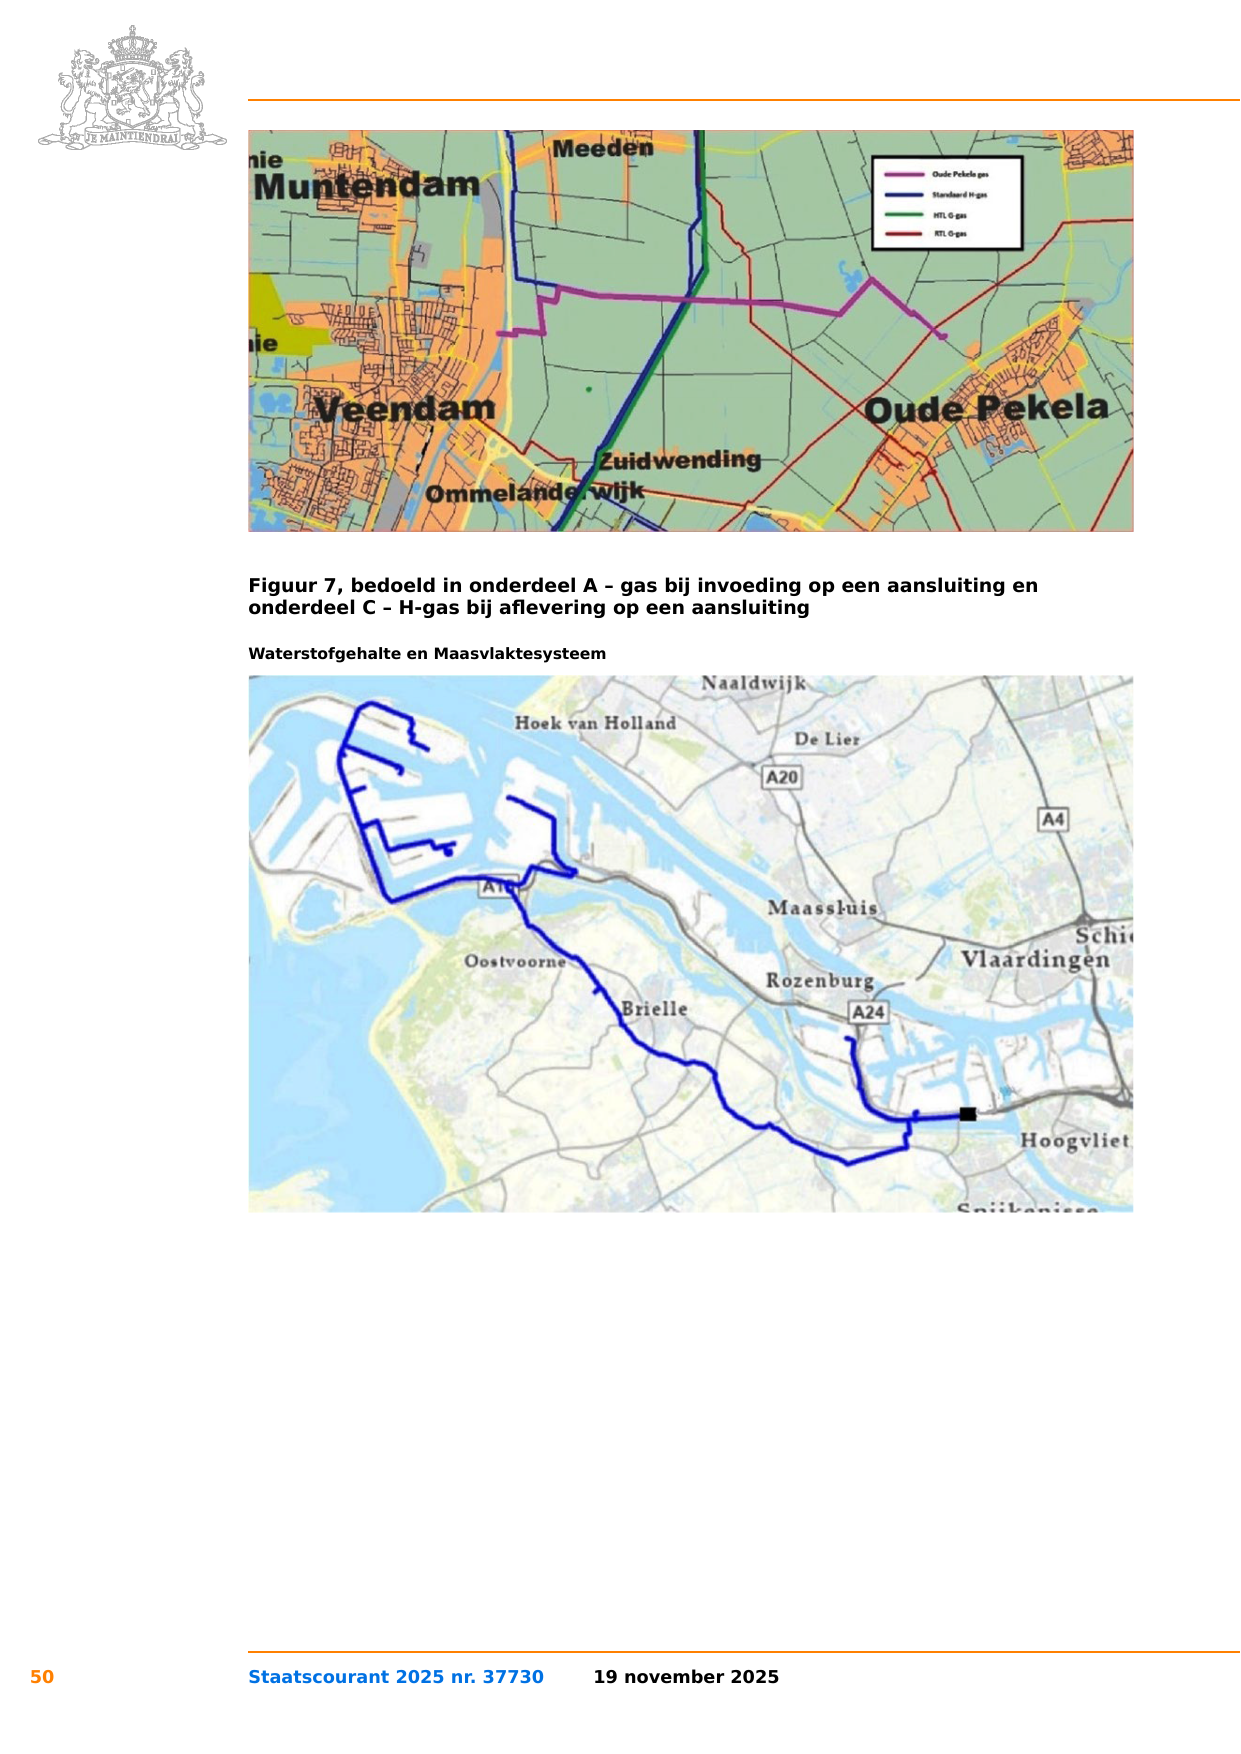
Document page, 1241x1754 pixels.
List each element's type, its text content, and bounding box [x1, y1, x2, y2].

picture [248, 130, 1134, 532]
text Figuur 7, bedoeld in onderdeel A – gas bij invoeding op een aansluiting en onderdeel C – H-gas bij aflevering op een aansluiting [248, 575, 1163, 619]
picture [38, 25, 227, 150]
text Waterstofgehalte en Maasvlaktesysteem [248, 645, 1134, 663]
picture [248, 675, 1134, 1213]
